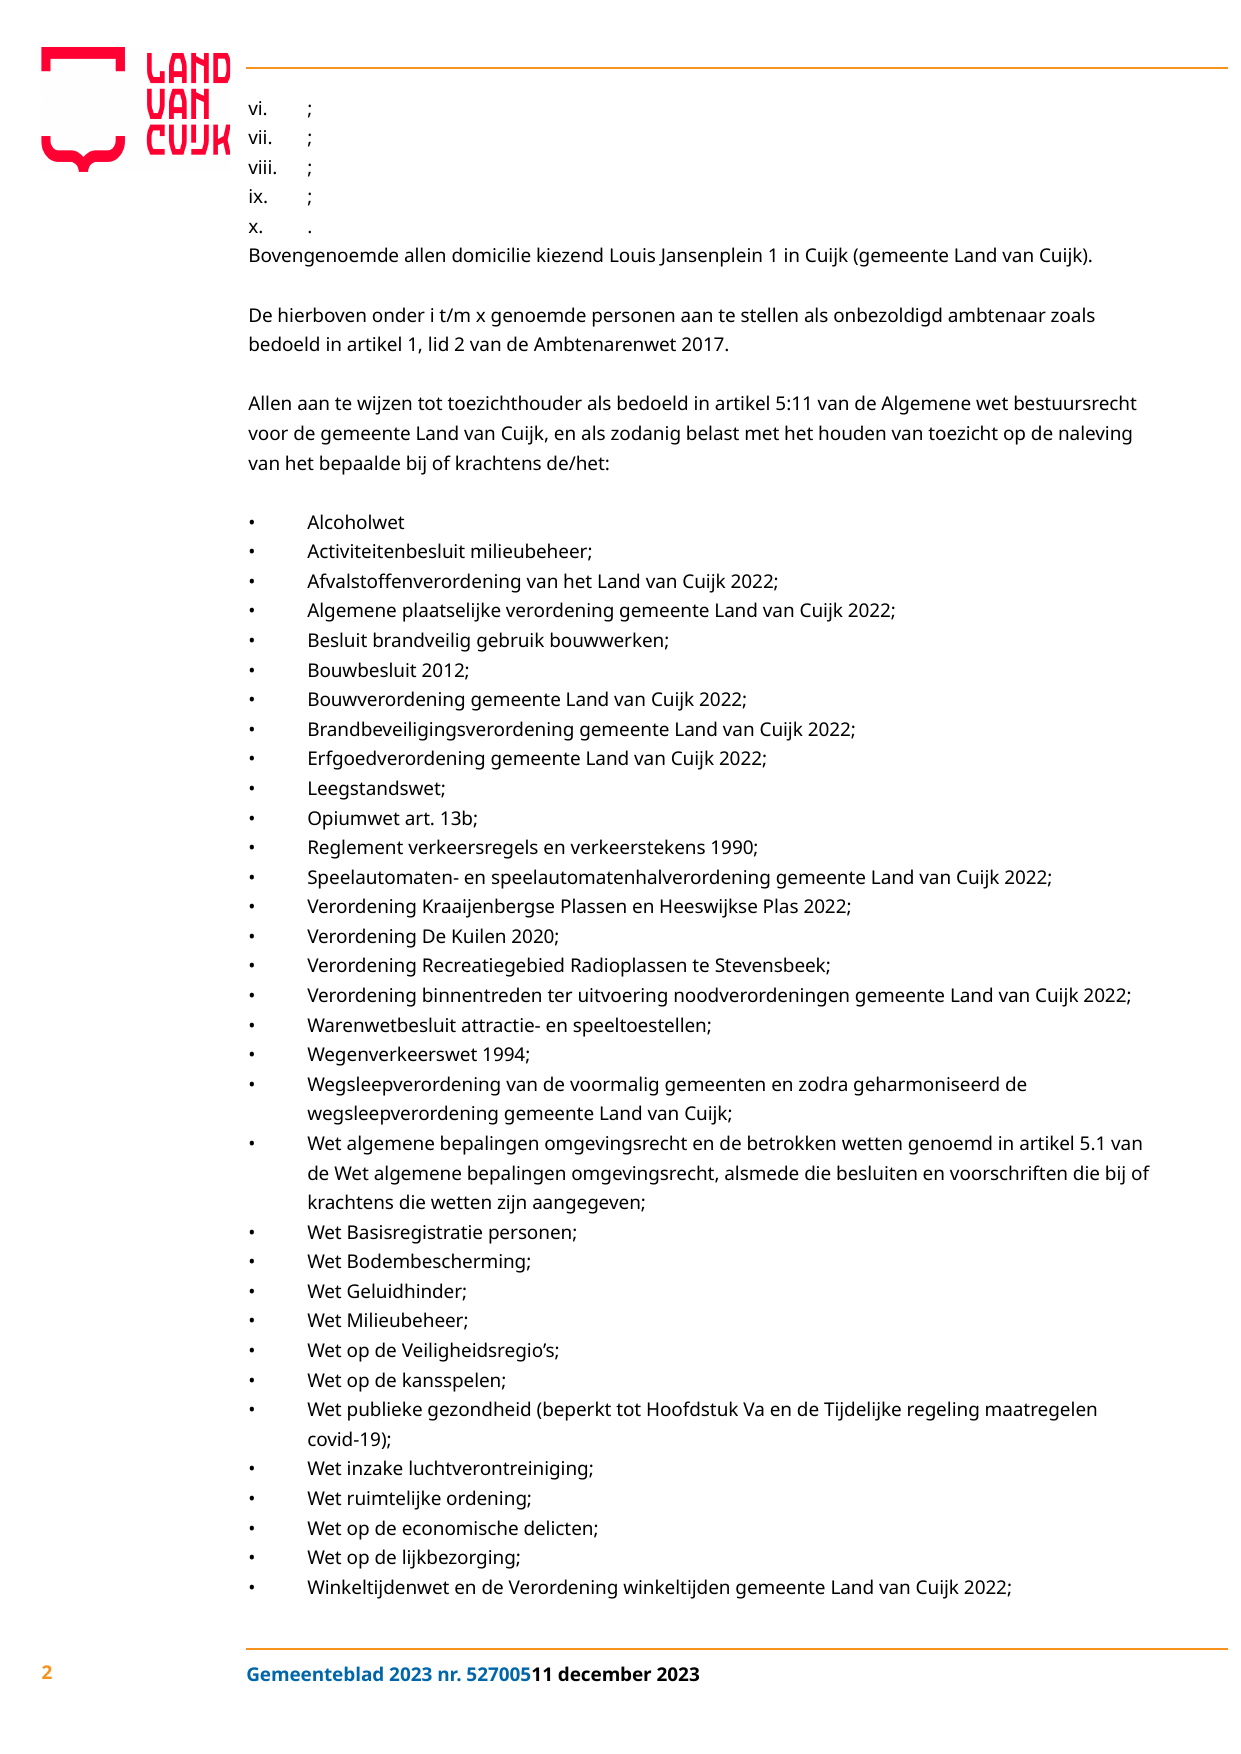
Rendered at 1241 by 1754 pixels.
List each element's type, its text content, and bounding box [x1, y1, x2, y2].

list Verordening Kraaijenbergse Plassen en Heeswijkse Plas 2022; [248, 893, 1152, 919]
list Verordening De Kuilen 2020; [248, 923, 1152, 949]
list Wet publieke gezondheid (beperkt tot Hoofdstuk Va en de Tijdelijke regeling maatregelen covid-19); [248, 1396, 1152, 1452]
list ; [248, 95, 1152, 121]
list Wegsleepverordening van de voormalig gemeenten en zodra geharmoniseerd de wegsleepverordening gemeente Land van Cuijk; [248, 1071, 1152, 1126]
list Wet Basisregistratie personen; [248, 1219, 1152, 1245]
list Wet op de lijkbezorging; [248, 1544, 1152, 1570]
list Wet op de economische delicten; [248, 1515, 1152, 1541]
list Bouwverordening gemeente Land van Cuijk 2022; [248, 686, 1152, 712]
picture [41, 47, 231, 172]
list Activiteitenbesluit milieubeheer; [248, 538, 1152, 564]
list Warenwetbesluit attractie- en speeltoestellen; [248, 1012, 1152, 1038]
text Allen aan te wijzen tot toezichthouder als bedoeld in artikel 5:11 van de Algemene wet bestuursrecht voor de gemeente Land van Cuijk, en als zodanig belast met het houden van toezicht op de naleving van het bepaalde bij of krachtens de/het: [248, 391, 1152, 476]
list Wet Geluidhinder; [248, 1278, 1152, 1304]
list Wet op de Veiligheidsregio’s; [248, 1337, 1152, 1363]
list ; [248, 124, 1152, 150]
text De hierboven onder i t/m x genoemde personen aan te stellen als onbezoldigd ambtenaar zoals bedoeld in artikel 1, lid 2 van de Ambtenarenwet 2017. [248, 302, 1152, 357]
list Afvalstoffenverordening van het Land van Cuijk 2022; [248, 568, 1152, 594]
list Leegstandswet; [248, 775, 1152, 801]
list Winkeltijdenwet en de Verordening winkeltijden gemeente Land van Cuijk 2022; [248, 1574, 1152, 1600]
list ; [248, 183, 1152, 209]
list Wet op de kansspelen; [248, 1367, 1152, 1393]
list Erfgoedverordening gemeente Land van Cuijk 2022; [248, 746, 1152, 771]
list Verordening Recreatiegebied Radioplassen te Stevensbeek; [248, 953, 1152, 978]
list Wet Milieubeheer; [248, 1308, 1152, 1333]
list Bouwbesluit 2012; [248, 657, 1152, 683]
list Wet Bodembescherming; [248, 1248, 1152, 1274]
list ; [248, 154, 1152, 180]
list Wet inzake luchtverontreiniging; [248, 1456, 1152, 1481]
list Wet ruimtelijke ordening; [248, 1485, 1152, 1511]
list Speelautomaten- en speelautomatenhalverordening gemeente Land van Cuijk 2022; [248, 864, 1152, 890]
list Algemene plaatselijke verordening gemeente Land van Cuijk 2022; [248, 598, 1152, 623]
list . [248, 213, 1152, 239]
text Bovengenoemde allen domicilie kiezend Louis Jansenplein 1 in Cuijk (gemeente Land van Cuijk). [248, 243, 1152, 268]
list Opiumwet art. 13b; [248, 805, 1152, 831]
list Brandbeveiligingsverordening gemeente Land van Cuijk 2022; [248, 716, 1152, 742]
list Reglement verkeersregels en verkeerstekens 1990; [248, 834, 1152, 860]
list Wet algemene bepalingen omgevingsrecht en de betrokken wetten genoemd in artikel 5.1 van de Wet algemene bepalingen omgevingsrecht, alsmede die besluiten en voorschriften die bij of krachtens die wetten zijn aangegeven; [248, 1130, 1152, 1215]
list Wegenverkeerswet 1994; [248, 1041, 1152, 1067]
list Verordening binnentreden ter uitvoering noodverordeningen gemeente Land van Cuijk 2022; [248, 982, 1152, 1008]
list Besluit brandveilig gebruik bouwwerken; [248, 627, 1152, 653]
list Alcoholwet [248, 509, 1152, 535]
